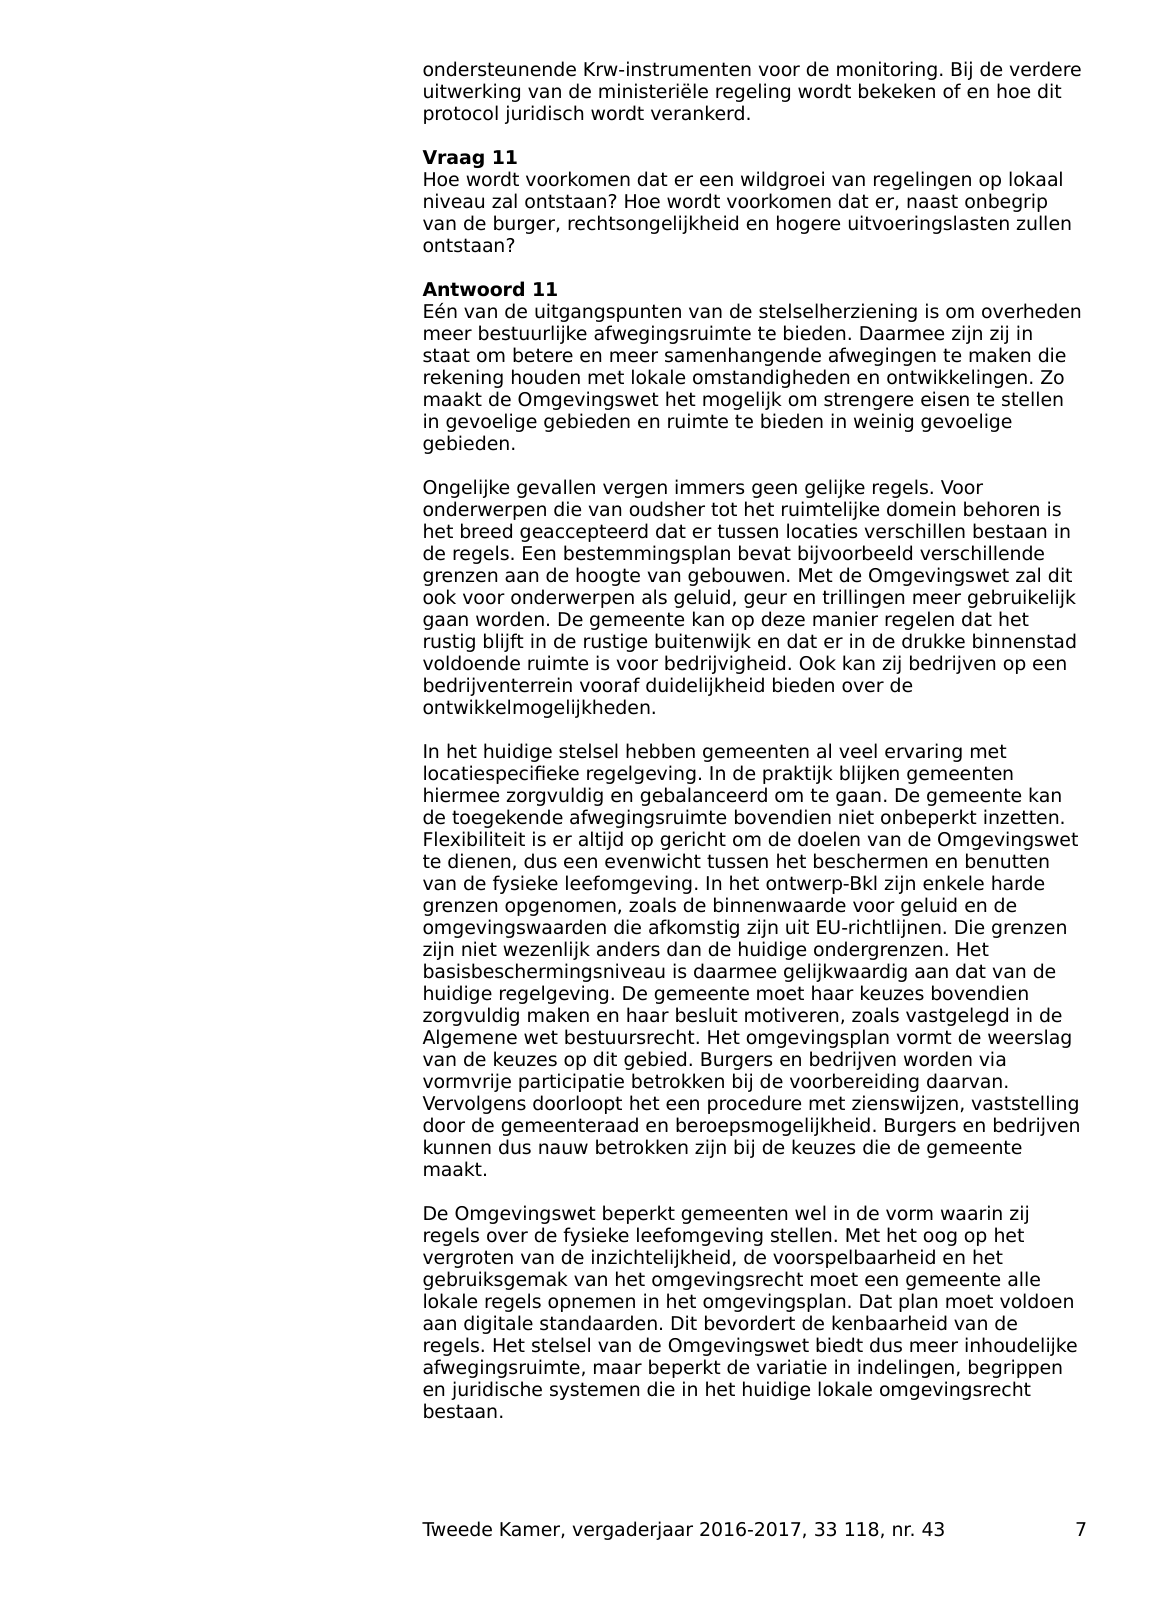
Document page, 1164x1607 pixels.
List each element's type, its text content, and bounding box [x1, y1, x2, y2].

text In het huidige stelsel hebben gemeenten al veel ervaring met locatiespecifieke regelgeving. In de praktijk blijken gemeenten hiermee zorgvuldig en gebalanceerd om te gaan. De gemeente kan de toegekende afwegingsruimte bovendien niet onbeperkt inzetten. Flexibiliteit is er altijd op gericht om de doelen van de Omgevingswet te dienen, dus een evenwicht tussen het beschermen en benutten van de fysieke leefomgeving. In het ontwerp-Bkl zijn enkele harde grenzen opgenomen, zoals de binnenwaarde voor geluid en de omgevingswaarden die afkomstig zijn uit EU-richtlijnen. Die grenzen zijn niet wezenlijk anders dan de huidige ondergrenzen. Het basisbeschermingsniveau is daarmee gelijkwaardig aan dat van de huidige regelgeving. De gemeente moet haar keuzes bovendien zorgvuldig maken en haar besluit motiveren, zoals vastgelegd in de Algemene wet bestuursrecht. Het omgevingsplan vormt de weerslag van de keuzes op dit gebied. Burgers en bedrijven worden via vormvrije participatie betrokken bij de voorbereiding daarvan. Vervolgens doorloopt het een procedure met zienswijzen, vaststelling door de gemeenteraad en beroepsmogelijkheid. Burgers en bedrijven kunnen dus nauw betrokken zijn bij de keuzes die de gemeente maakt. [422, 741, 1087, 1181]
text Antwoord 11 [422, 279, 1087, 301]
text Ongelijke gevallen vergen immers geen gelijke regels. Voor onderwerpen die van oudsher tot het ruimtelijke domein behoren is het breed geaccepteerd dat er tussen locaties verschillen bestaan in de regels. Een bestemmingsplan bevat bijvoorbeeld verschillende grenzen aan de hoogte van gebouwen. Met de Omgevingswet zal dit ook voor onderwerpen als geluid, geur en trillingen meer gebruikelijk gaan worden. De gemeente kan op deze manier regelen dat het rustig blijft in de rustige buitenwijk en dat er in de drukke binnenstad voldoende ruimte is voor bedrijvigheid. Ook kan zij bedrijven op een bedrijventerrein vooraf duidelijkheid bieden over de ontwikkelmogelijkheden. [422, 477, 1087, 719]
text ondersteunende Krw-instrumenten voor de monitoring. Bij de verdere uitwerking van de ministeriële regeling wordt bekeken of en hoe dit protocol juridisch wordt verankerd. [422, 59, 1087, 125]
text Vraag 11 [422, 147, 1087, 169]
text Hoe wordt voorkomen dat er een wildgroei van regelingen op lokaal niveau zal ontstaan? Hoe wordt voorkomen dat er, naast onbegrip van de burger, rechtsongelijkheid en hogere uitvoeringslasten zullen ontstaan? [422, 169, 1087, 257]
text Eén van de uitgangspunten van de stelselherziening is om overheden meer bestuurlijke afwegingsruimte te bieden. Daarmee zijn zij in staat om betere en meer samenhangende afwegingen te maken die rekening houden met lokale omstandigheden en ontwikkelingen. Zo maakt de Omgevingswet het mogelijk om strengere eisen te stellen in gevoelige gebieden en ruimte te bieden in weinig gevoelige gebieden. [422, 301, 1087, 455]
text De Omgevingswet beperkt gemeenten wel in de vorm waarin zij regels over de fysieke leefomgeving stellen. Met het oog op het vergroten van de inzichtelijkheid, de voorspelbaarheid en het gebruiksgemak van het omgevingsrecht moet een gemeente alle lokale regels opnemen in het omgevingsplan. Dat plan moet voldoen aan digitale standaarden. Dit bevordert de kenbaarheid van de regels. Het stelsel van de Omgevingswet biedt dus meer inhoudelijke afwegingsruimte, maar beperkt de variatie in indelingen, begrippen en juridische systemen die in het huidige lokale omgevingsrecht bestaan. [422, 1203, 1087, 1423]
